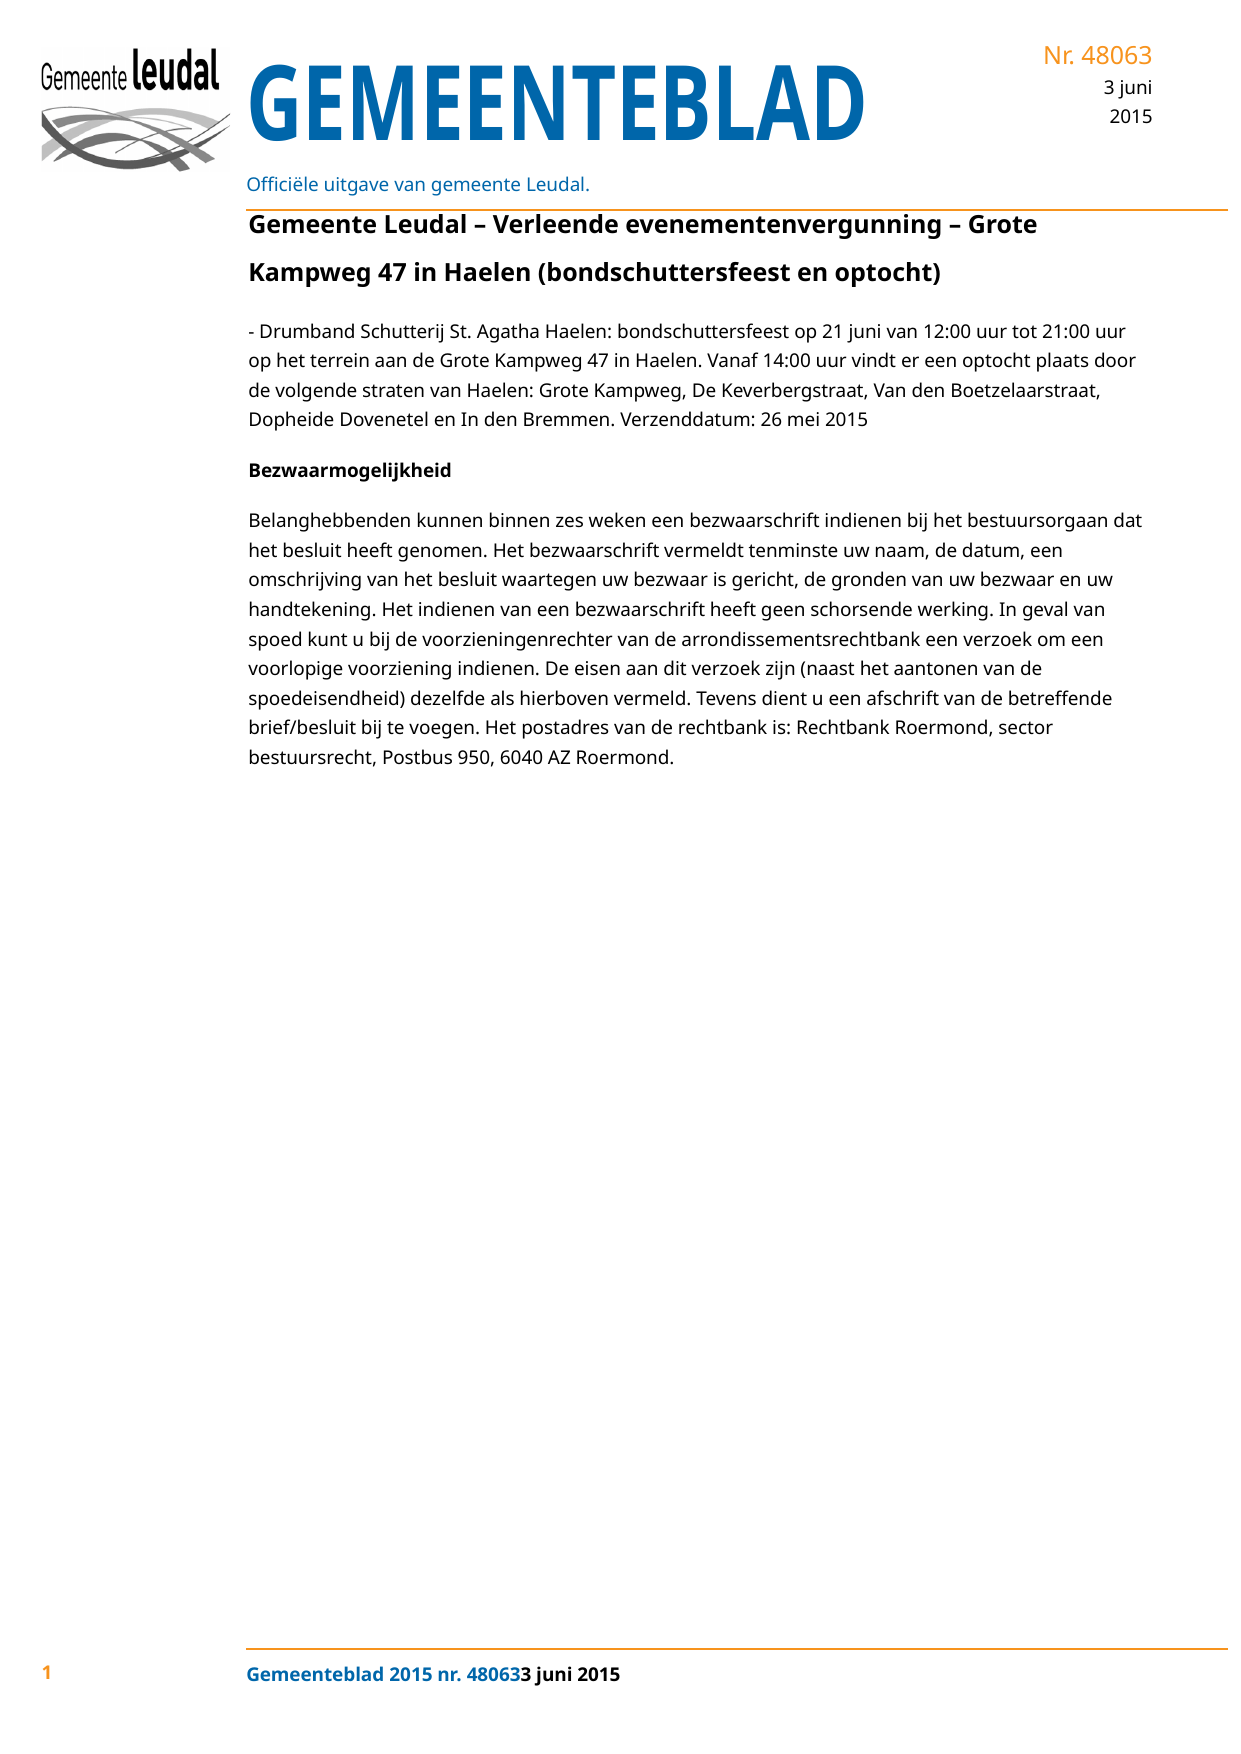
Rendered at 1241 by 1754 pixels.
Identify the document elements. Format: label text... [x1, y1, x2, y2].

picture [41, 47, 231, 172]
text Bezwaarmogelijkheid [248, 457, 1152, 483]
text Belanghebbenden kunnen binnen zes weken een bezwaarschrift indienen bij het bestuursorgaan dat het besluit heeft genomen. Het bezwaarschrift vermeldt tenminste uw naam, de datum, een omschrijving van het besluit waartegen uw bezwaar is gericht, de gronden van uw bezwaar en uw handtekening. Het indienen van een bezwaarschrift heeft geen schorsende werking. In geval van spoed kunt u bij de voorzieningenrechter van de arrondissementsrechtbank een verzoek om een voorlopige voorziening indienen. De eisen aan dit verzoek zijn (naast het aantonen van de spoedeisendheid) dezelfde als hierboven vermeld. Tevens dient u een afschrift van de betreffende brief/besluit bij te voegen. Het postadres van de rechtbank is: Rechtbank Roermond, sector bestuursrecht, Postbus 950, 6040 AZ Roermond. [248, 507, 1152, 770]
text Gemeente Leudal – Verleende evenementenvergunning – Grote Kampweg 47 in Haelen (bondschuttersfeest en optocht) [248, 211, 1152, 288]
text - Drumband Schutterij St. Agatha Haelen: bondschuttersfeest op 21 juni van 12:00 uur tot 21:00 uur op het terrein aan de Grote Kampweg 47 in Haelen. Vanaf 14:00 uur vindt er een optocht plaats door de volgende straten van Haelen: Grote Kampweg, De Keverbergstraat, Van den Boetzelaarstraat, Dopheide Dovenetel en In den Bremmen. Verzenddatum: 26 mei 2015 [248, 318, 1152, 432]
